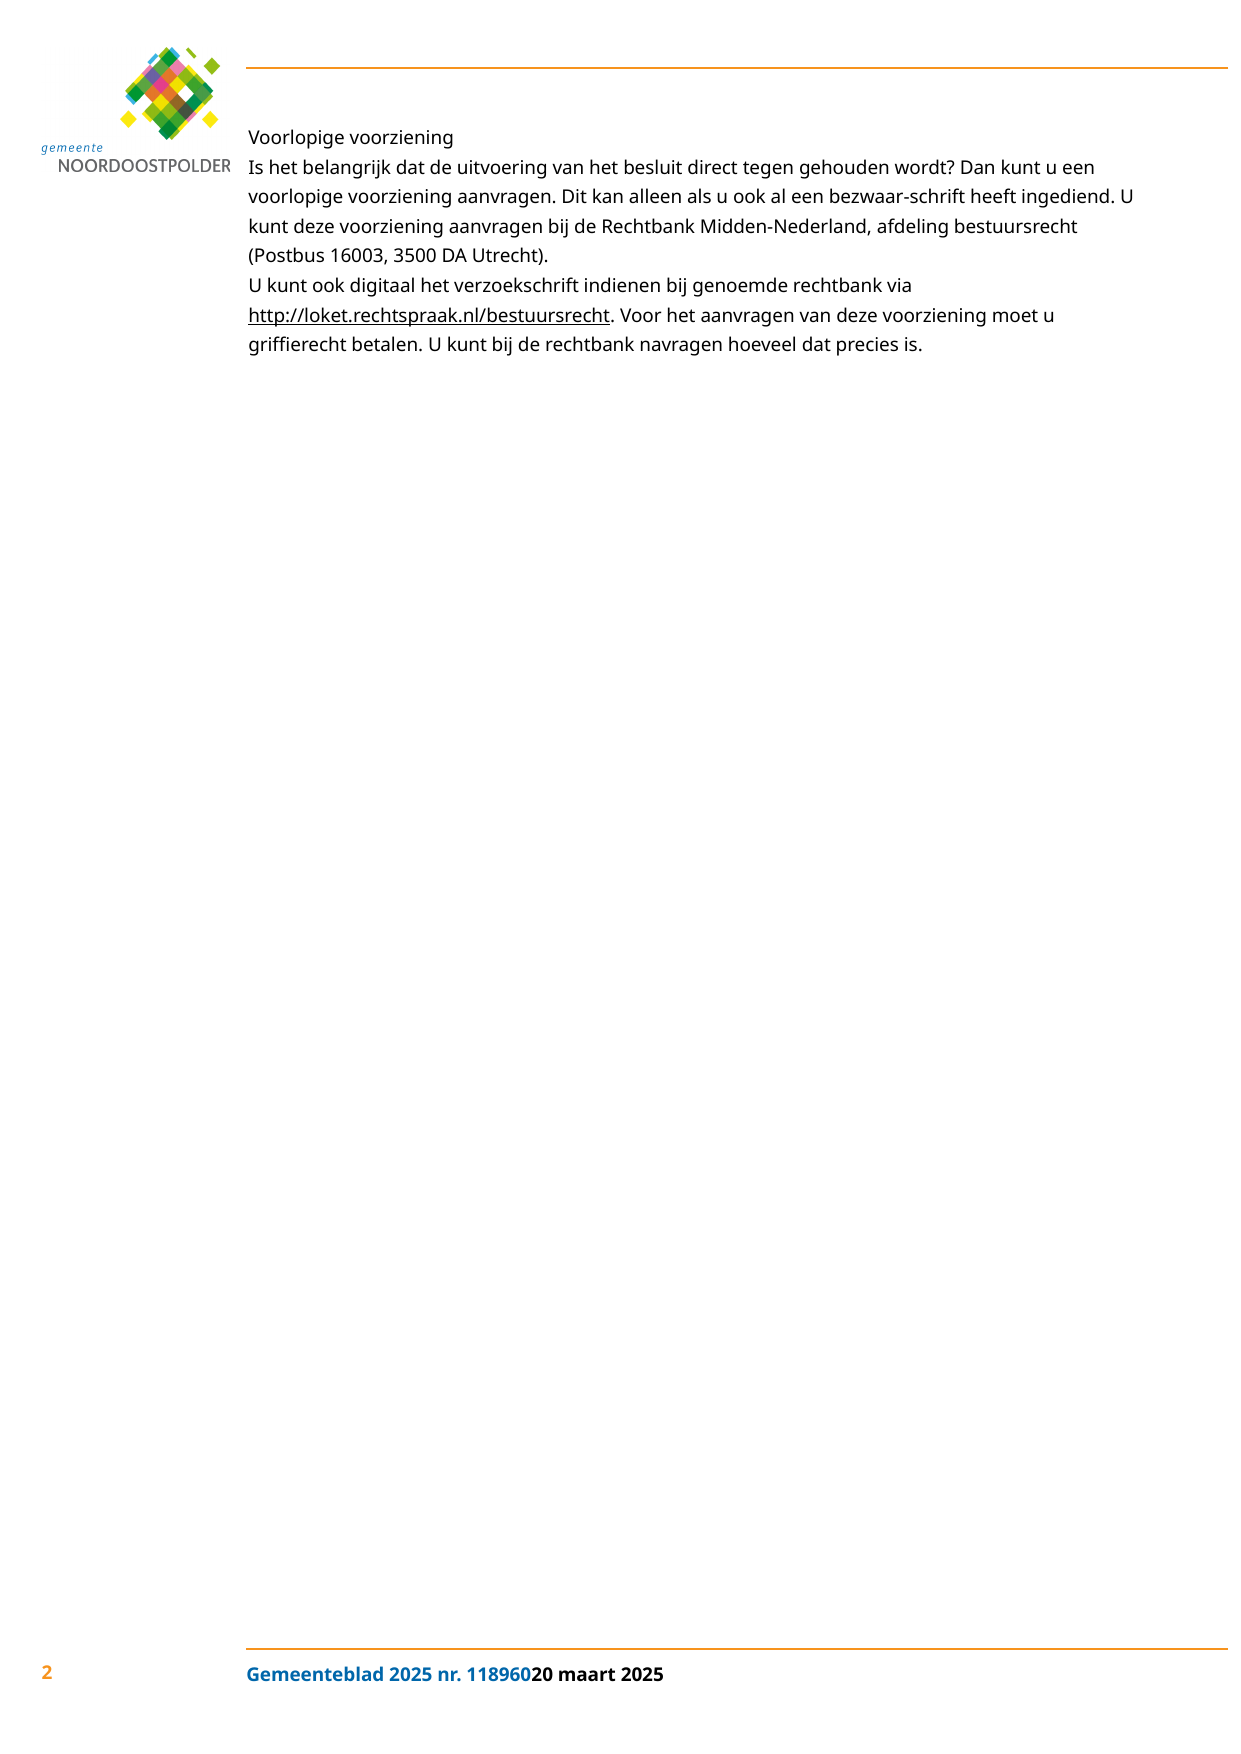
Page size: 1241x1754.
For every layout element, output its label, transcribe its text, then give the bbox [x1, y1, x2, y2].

text Voorlopige voorziening [248, 124, 1152, 150]
text U kunt ook digitaal het verzoekschrift indienen bij genoemde rechtbank via http://loket.rechtspraak.nl/bestuursrecht. Voor het aanvragen van deze voorziening moet u griffierecht betalen. U kunt bij de rechtbank navragen hoeveel dat precies is. [248, 272, 1152, 357]
picture [41, 47, 231, 172]
text Is het belangrijk dat de uitvoering van het besluit direct tegen gehouden wordt? Dan kunt u een voorlopige voorziening aanvragen. Dit kan alleen als u ook al een bezwaar-schrift heeft ingediend. U kunt deze voorziening aanvragen bij de Rechtbank Midden-Nederland, afdeling bestuursrecht (Postbus 16003, 3500 DA Utrecht). [248, 154, 1152, 268]
